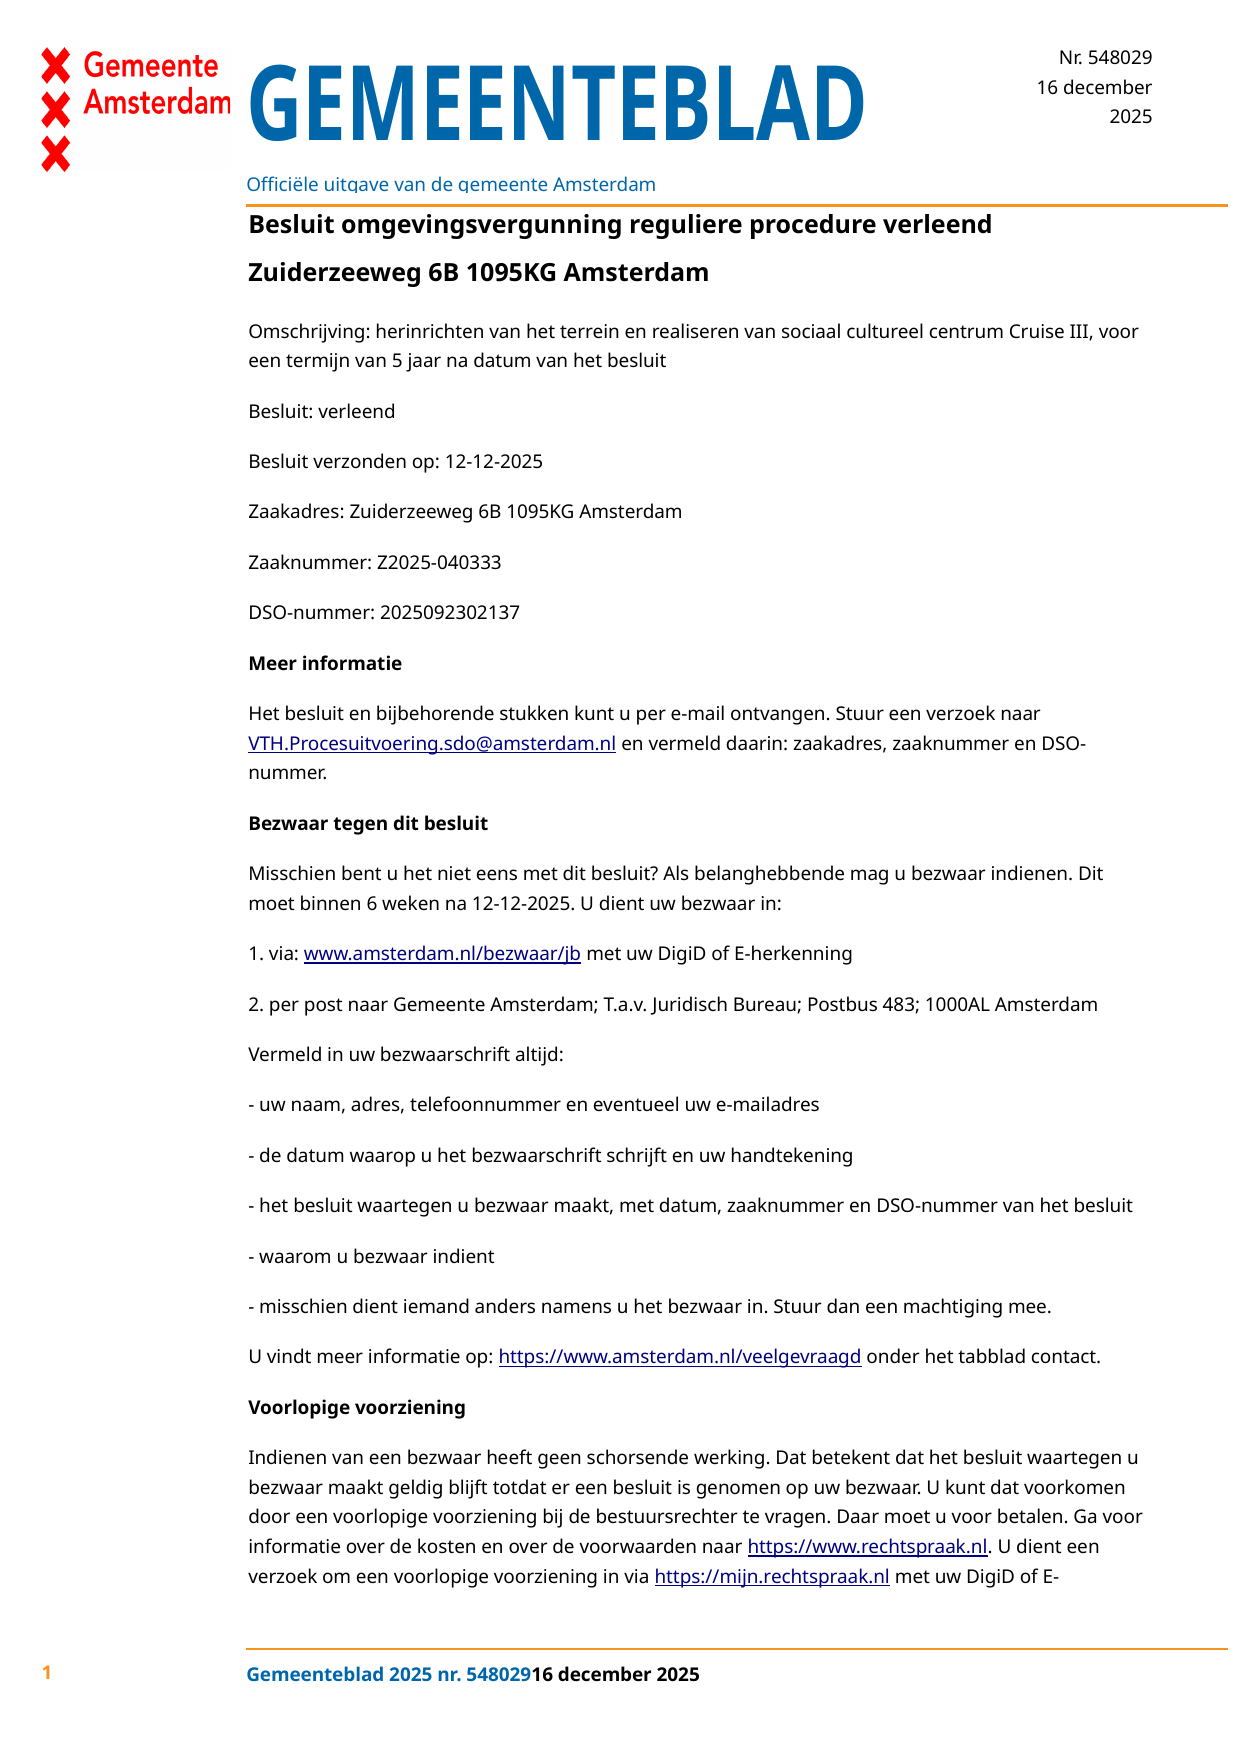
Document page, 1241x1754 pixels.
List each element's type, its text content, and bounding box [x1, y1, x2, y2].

text Besluit omgevingsvergunning reguliere procedure verleend Zuiderzeeweg 6B 1095KG Amsterdam [248, 207, 1152, 288]
text - de datum waarop u het bezwaarschrift schrijft en uw handtekening [248, 1142, 1152, 1168]
text Het besluit en bijbehorende stukken kunt u per e-mail ontvangen. Stuur een verzoek naar VTH.Procesuitvoering.sdo@amsterdam.nl en vermeld daarin: zaakadres, zaaknummer en DSO-nummer. [248, 700, 1152, 785]
text Indienen van een bezwaar heeft geen schorsende werking. Dat betekent dat het besluit waartegen u bezwaar maakt geldig blijft totdat er een besluit is genomen op uw bezwaar. U kunt dat voorkomen door een voorlopige voorziening bij de bestuursrechter te vragen. Daar moet u voor betalen. Ga voor informatie over de kosten en over de voorwaarden naar https://www.rechtspraak.nl. U dient een verzoek om een voorlopige voorziening in via https://mijn.rechtspraak.nl met uw DigiD of E- [248, 1444, 1152, 1589]
text DSO-nummer: 2025092302137 [248, 599, 1152, 625]
text - het besluit waartegen u bezwaar maakt, met datum, zaaknummer en DSO-nummer van het besluit [248, 1192, 1152, 1218]
picture [41, 47, 231, 172]
text - waarom u bezwaar indient [248, 1243, 1152, 1269]
text Vermeld in uw bezwaarschrift altijd: [248, 1041, 1152, 1067]
text 2. per post naar Gemeente Amsterdam; T.a.v. Juridisch Bureau; Postbus 483; 1000AL Amsterdam [248, 991, 1152, 1017]
text Voorlopige voorziening [248, 1394, 1152, 1420]
text Misschien bent u het niet eens met dit besluit? Als belanghebbende mag u bezwaar indienen. Dit moet binnen 6 weken na 12-12-2025. U dient uw bezwaar in: [248, 860, 1152, 916]
text Zaakadres: Zuiderzeeweg 6B 1095KG Amsterdam [248, 499, 1152, 524]
text Bezwaar tegen dit besluit [248, 810, 1152, 836]
text Omschrijving: herinrichten van het terrein en realiseren van sociaal cultureel centrum Cruise III, voor een termijn van 5 jaar na datum van het besluit [248, 318, 1152, 373]
text Meer informatie [248, 650, 1152, 676]
text - uw naam, adres, telefoonnummer en eventueel uw e-mailadres [248, 1092, 1152, 1117]
text Besluit verzonden op: 12-12-2025 [248, 448, 1152, 474]
text - misschien dient iemand anders namens u het bezwaar in. Stuur dan een machtiging mee. [248, 1293, 1152, 1319]
text Besluit: verleend [248, 398, 1152, 424]
text 1. via: www.amsterdam.nl/bezwaar/jb met uw DigiD of E-herkenning [248, 940, 1152, 966]
text Zaaknummer: Z2025-040333 [248, 549, 1152, 575]
text U vindt meer informatie op: https://www.amsterdam.nl/veelgevraagd onder het tabblad contact. [248, 1344, 1152, 1369]
